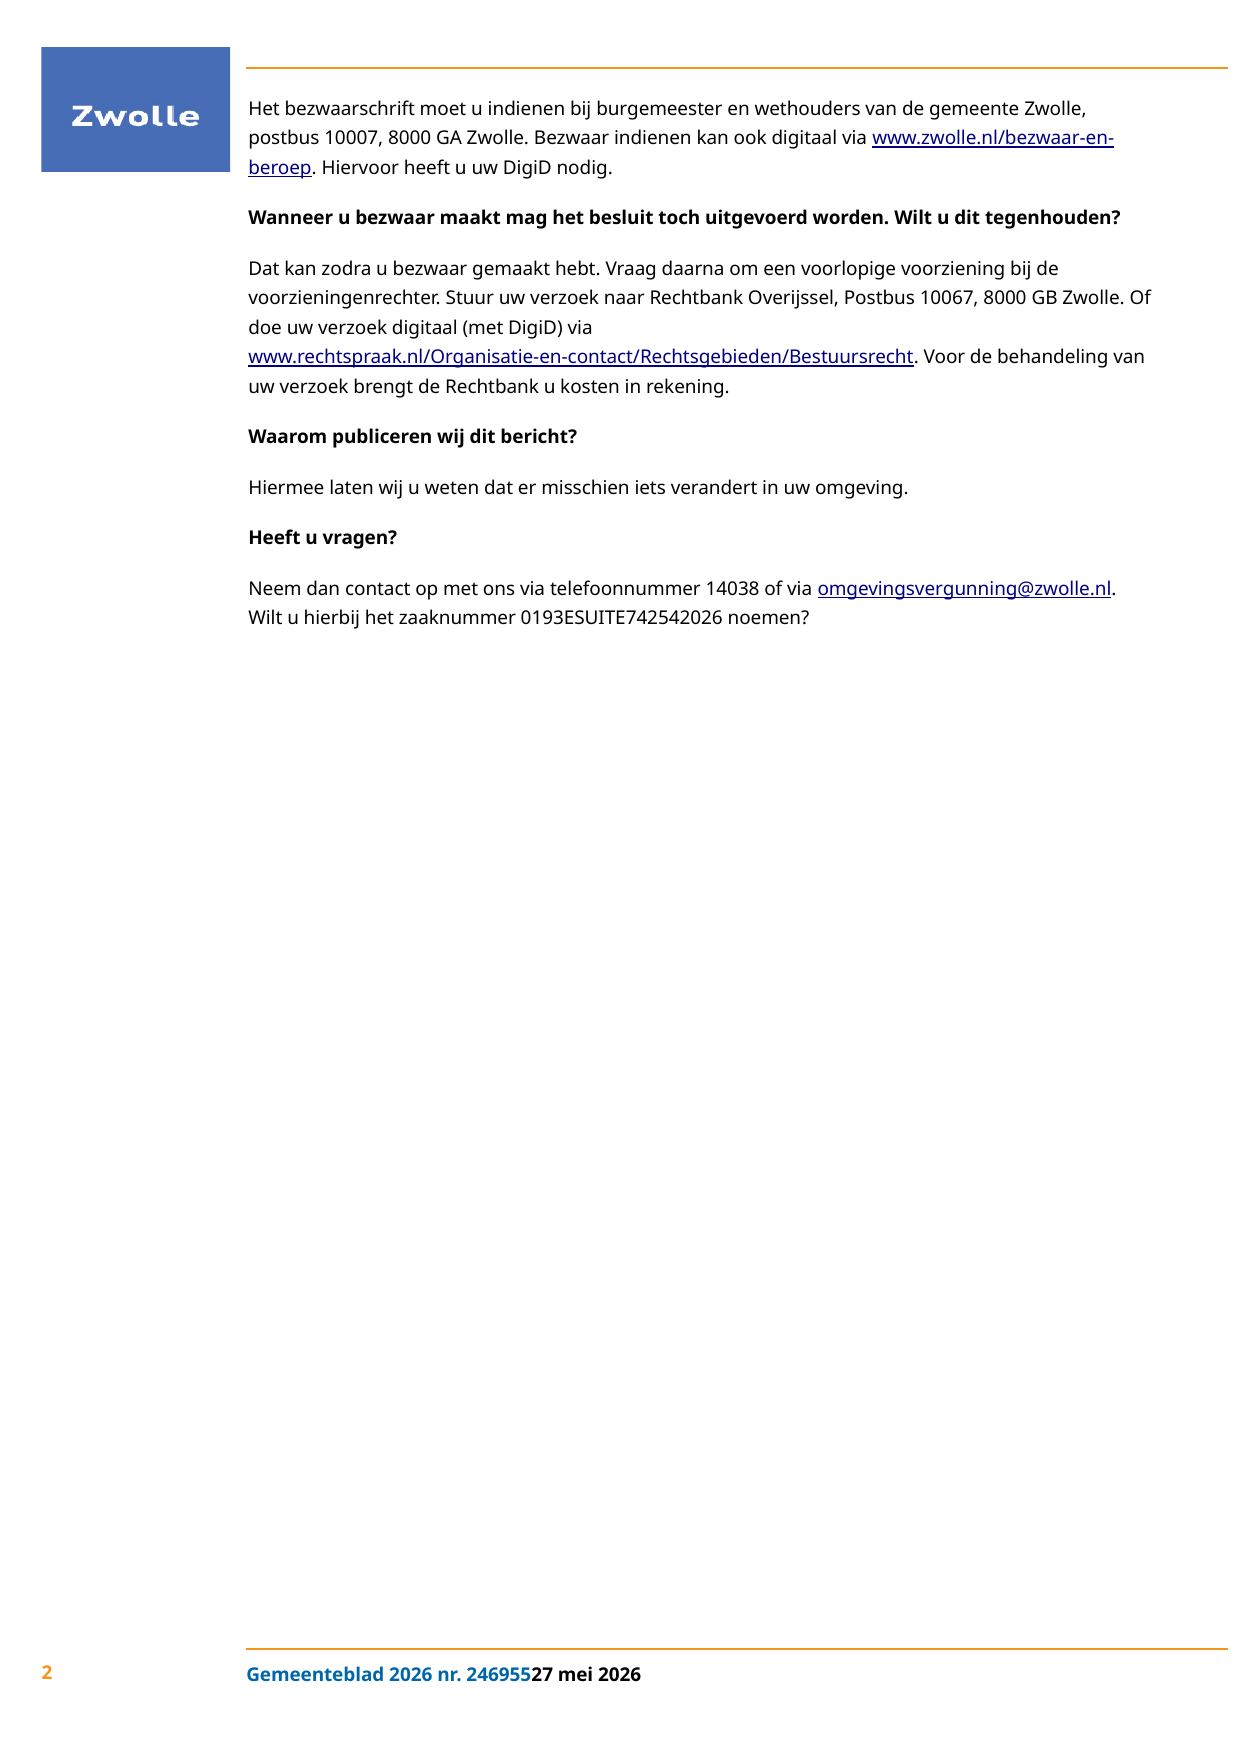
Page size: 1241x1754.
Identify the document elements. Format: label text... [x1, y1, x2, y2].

text Hiermee laten wij u weten dat er misschien iets verandert in uw omgeving. [248, 474, 1152, 500]
text Heeft u vragen? [248, 524, 1152, 550]
text Waarom publiceren wij dit bericht? [248, 423, 1152, 449]
picture [41, 47, 231, 172]
text Wanneer u bezwaar maakt mag het besluit toch uitgevoerd worden. Wilt u dit tegenhouden? [248, 204, 1152, 230]
text Dat kan zodra u bezwaar gemaakt hebt. Vraag daarna om een voorlopige voorziening bij de voorzieningenrechter. Stuur uw verzoek naar Rechtbank Overijssel, Postbus 10067, 8000 GB Zwolle. Of doe uw verzoek digitaal (met DigiD) via www.rechtspraak.nl/Organisatie-en-contact/Rechtsgebieden/Bestuursrecht. Voor de behandeling van uw verzoek brengt de Rechtbank u kosten in rekening. [248, 255, 1152, 399]
text Neem dan contact op met ons via telefoonnummer 14038 of via omgevingsvergunning@zwolle.nl. Wilt u hierbij het zaaknummer 0193ESUITE742542026 noemen? [248, 575, 1152, 630]
text Het bezwaarschrift moet u indienen bij burgemeester en wethouders van de gemeente Zwolle, postbus 10007, 8000 GA Zwolle. Bezwaar indienen kan ook digitaal via www.zwolle.nl/bezwaar-en-beroep. Hiervoor heeft u uw DigiD nodig. [248, 95, 1152, 180]
